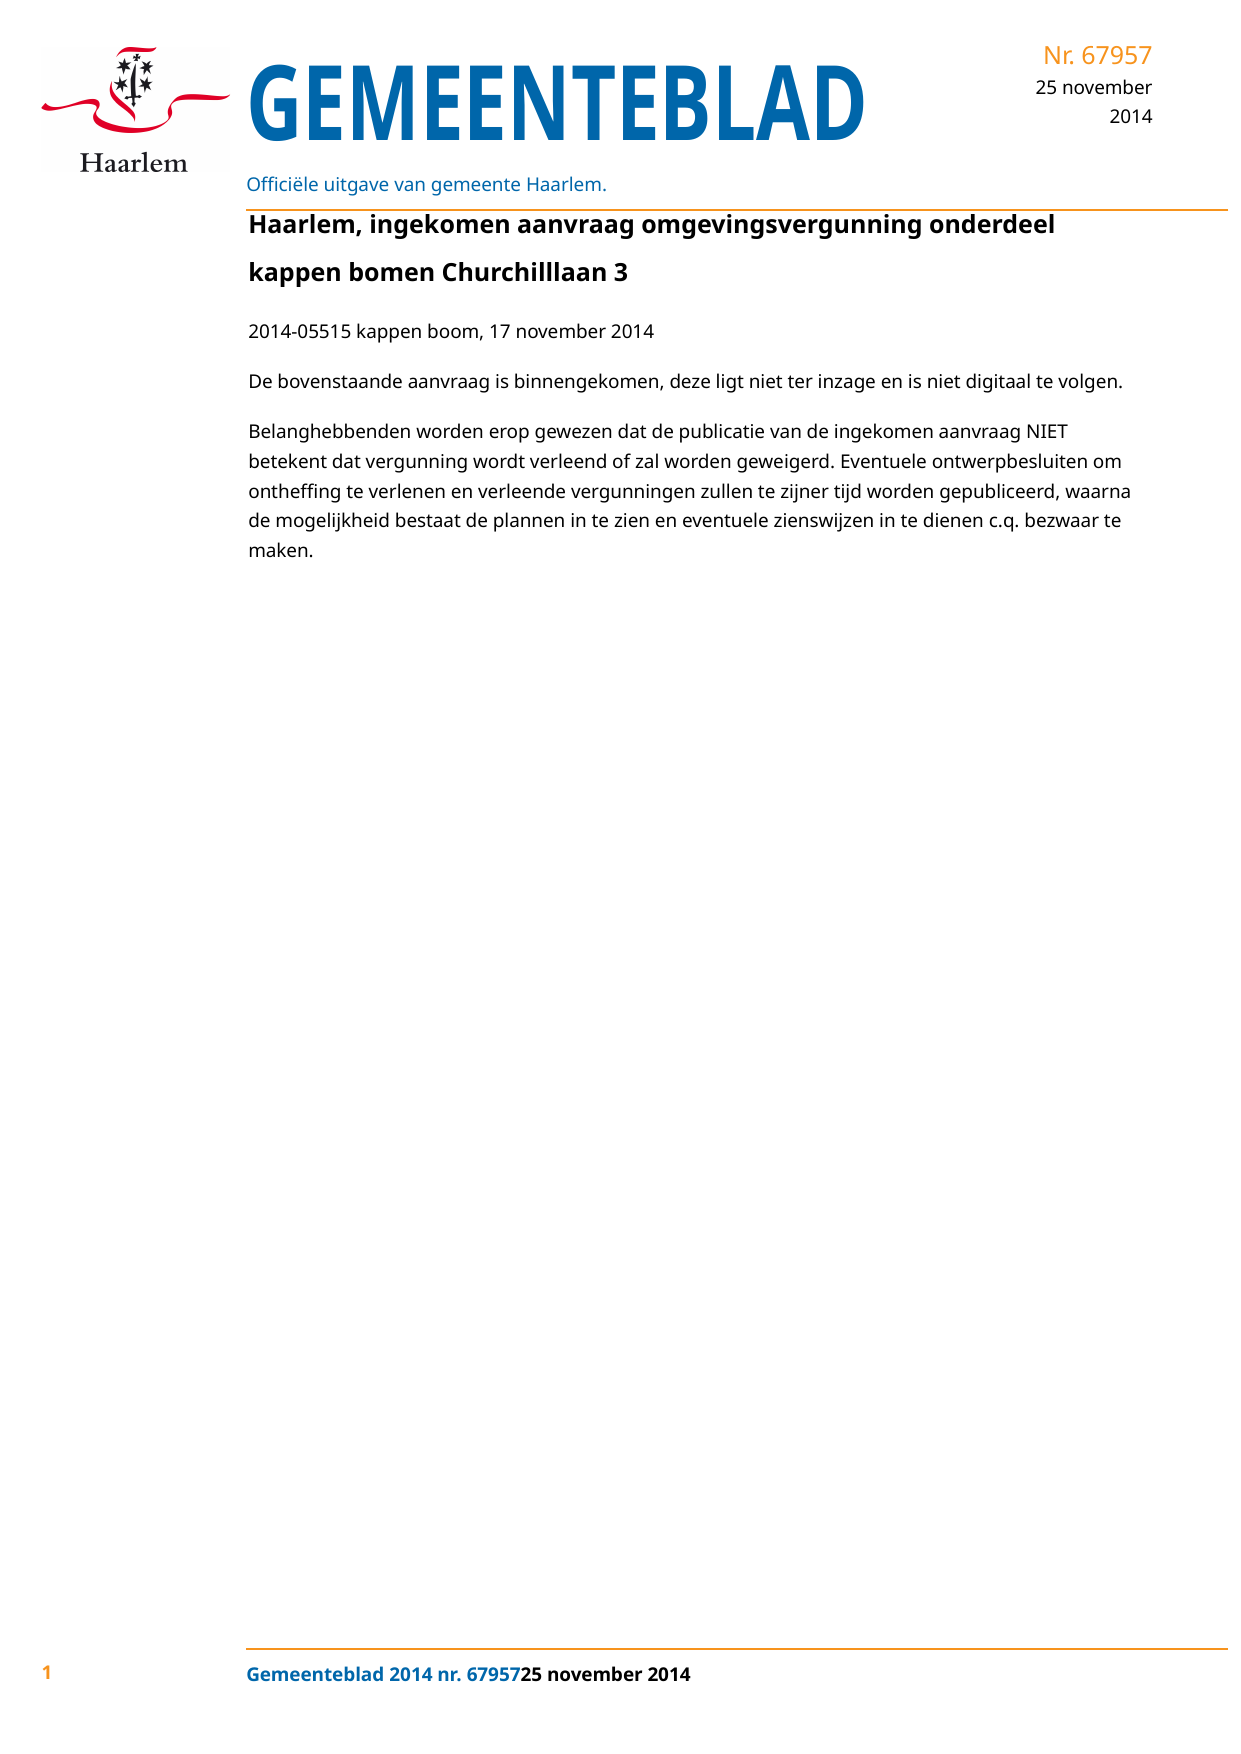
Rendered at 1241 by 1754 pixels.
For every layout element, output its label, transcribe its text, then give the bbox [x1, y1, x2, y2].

text Belanghebbenden worden erop gewezen dat de publicatie van de ingekomen aanvraag NIET betekent dat vergunning wordt verleend of zal worden geweigerd. Eventuele ontwerpbesluiten om ontheffing te verlenen en verleende vergunningen zullen te zijner tijd worden gepubliceerd, waarna de mogelijkheid bestaat de plannen in te zien en eventuele zienswijzen in te dienen c.q. bezwaar te maken. [248, 419, 1152, 563]
text Haarlem, ingekomen aanvraag omgevingsvergunning onderdeel kappen bomen Churchilllaan 3 [248, 211, 1152, 288]
text De bovenstaande aanvraag is binnengekomen, deze ligt niet ter inzage en is niet digitaal te volgen. [248, 368, 1152, 394]
text 2014-05515 kappen boom, 17 november 2014 [248, 318, 1152, 344]
picture [41, 47, 231, 172]
